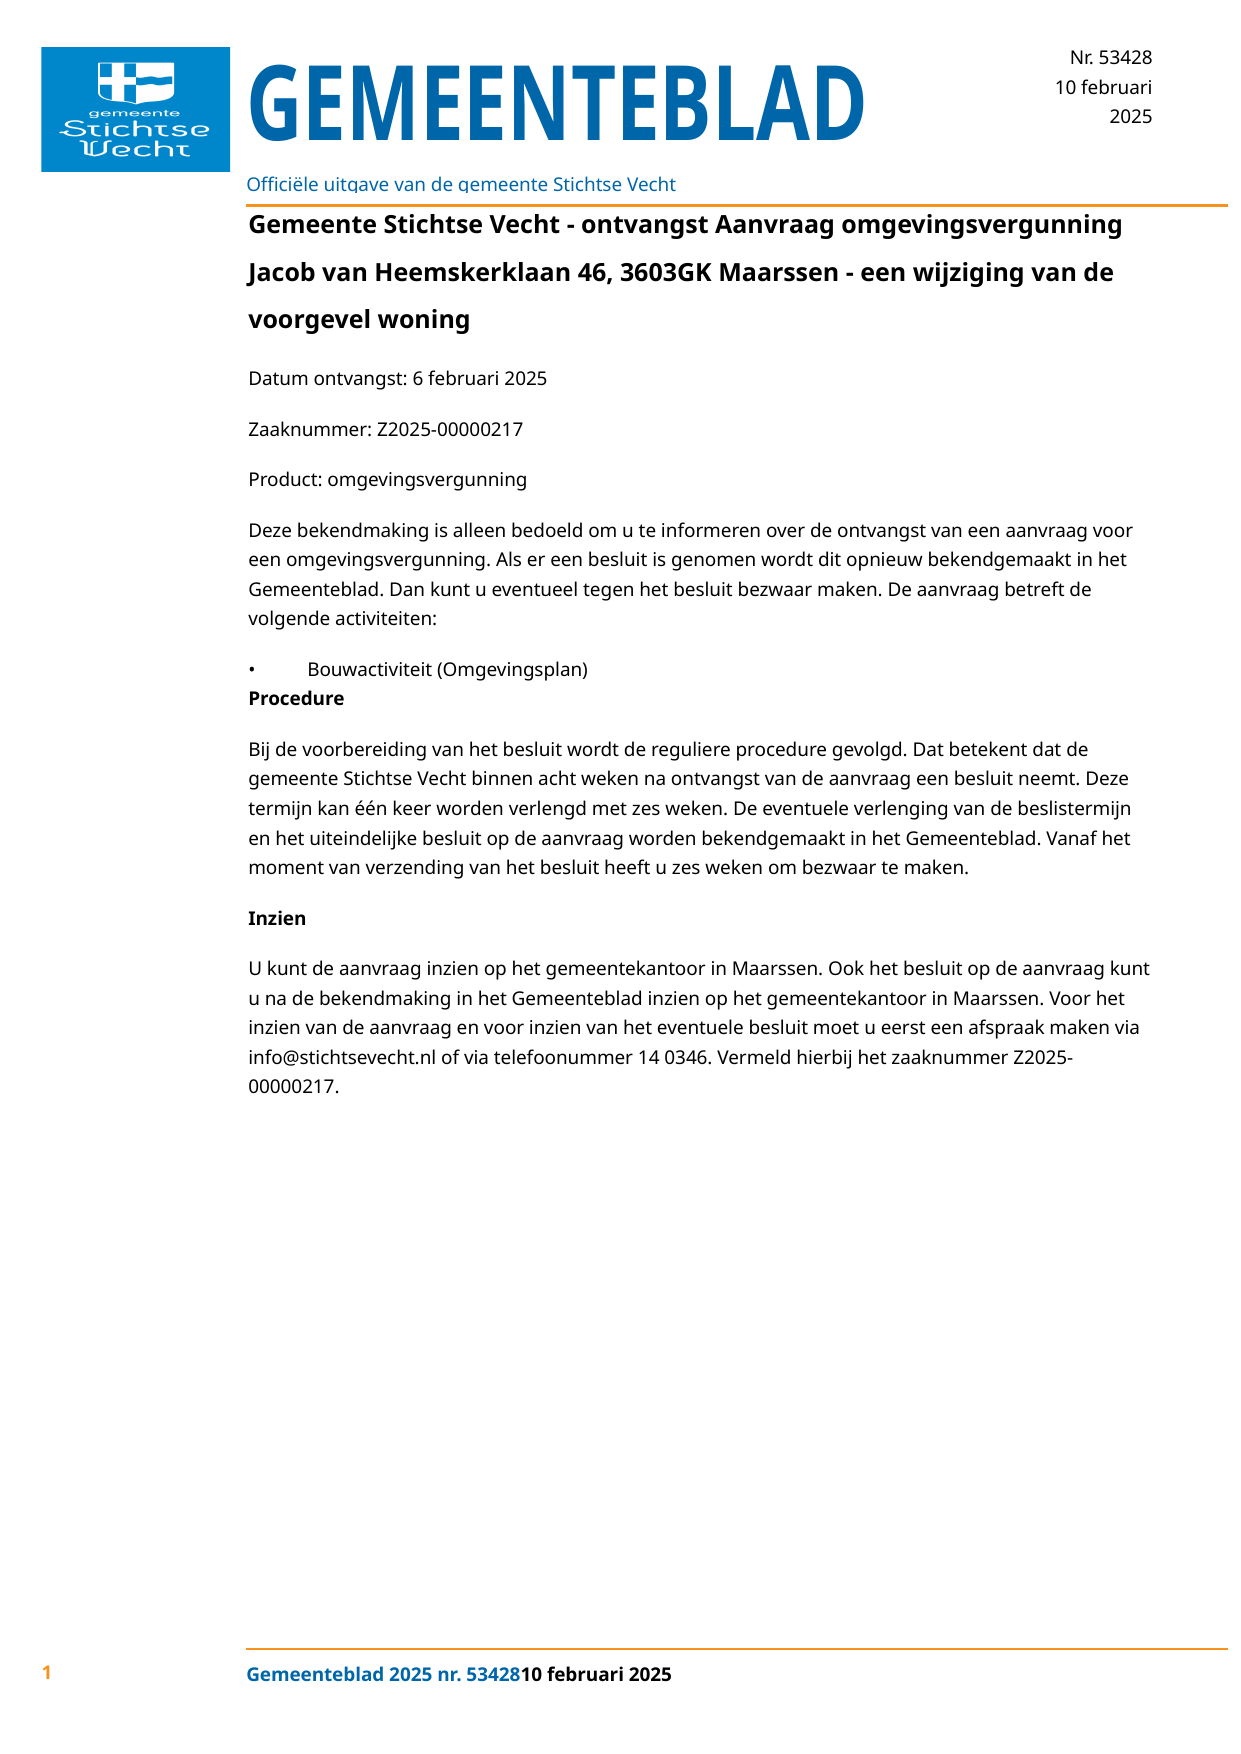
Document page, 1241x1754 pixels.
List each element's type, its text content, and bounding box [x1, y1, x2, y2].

text Zaaknummer: Z2025-00000217 [248, 416, 1152, 442]
picture [99, 63, 135, 101]
text Bij de voorbereiding van het besluit wordt de reguliere procedure gevolgd. Dat betekent dat de gemeente Stichtse Vecht binnen acht weken na ontvangst van de aanvraag een besluit neemt. Deze termijn kan één keer worden verlengd met zes weken. De eventuele verlenging van de beslistermijn en het uiteindelijke besluit op de aanvraag worden bekendgemaakt in het Gemeenteblad. Vanaf het moment van verzending van het besluit heeft u zes weken om bezwaar te maken. [248, 736, 1152, 880]
text Product: omgevingsvergunning [248, 466, 1152, 492]
text Procedure [248, 686, 1152, 711]
picture [137, 63, 174, 103]
text Inzien [248, 905, 1152, 930]
list Bouwactiviteit (Omgevingsplan) [248, 656, 1152, 682]
text Datum ontvangst: 6 februari 2025 [248, 366, 1152, 391]
text Gemeente Stichtse Vecht - ontvangst Aanvraag omgevingsvergunning Jacob van Heemskerklaan 46, 3603GK Maarssen - een wijziging van de voorgevel woning [248, 207, 1152, 336]
text U kunt de aanvraag inzien op het gemeentekantoor in Maarssen. Ook het besluit op de aanvraag kunt u na de bekendmaking in het Gemeenteblad inzien op het gemeentekantoor in Maarssen. Voor het inzien van de aanvraag en voor inzien van het eventuele besluit moet u eerst een afspraak maken via info@stichtsevecht.nl of via telefoonummer 14 0346. Vermeld hierbij het zaaknummer Z2025-00000217. [248, 955, 1152, 1099]
text Deze bekendmaking is alleen bedoeld om u te informeren over de ontvangst van een aanvraag voor een omgevingsvergunning. Als er een besluit is genomen wordt dit opnieuw bekendgemaakt in het Gemeenteblad. Dan kunt u eventueel tegen het besluit bezwaar maken. De aanvraag betreft de volgende activiteiten: [248, 517, 1152, 631]
